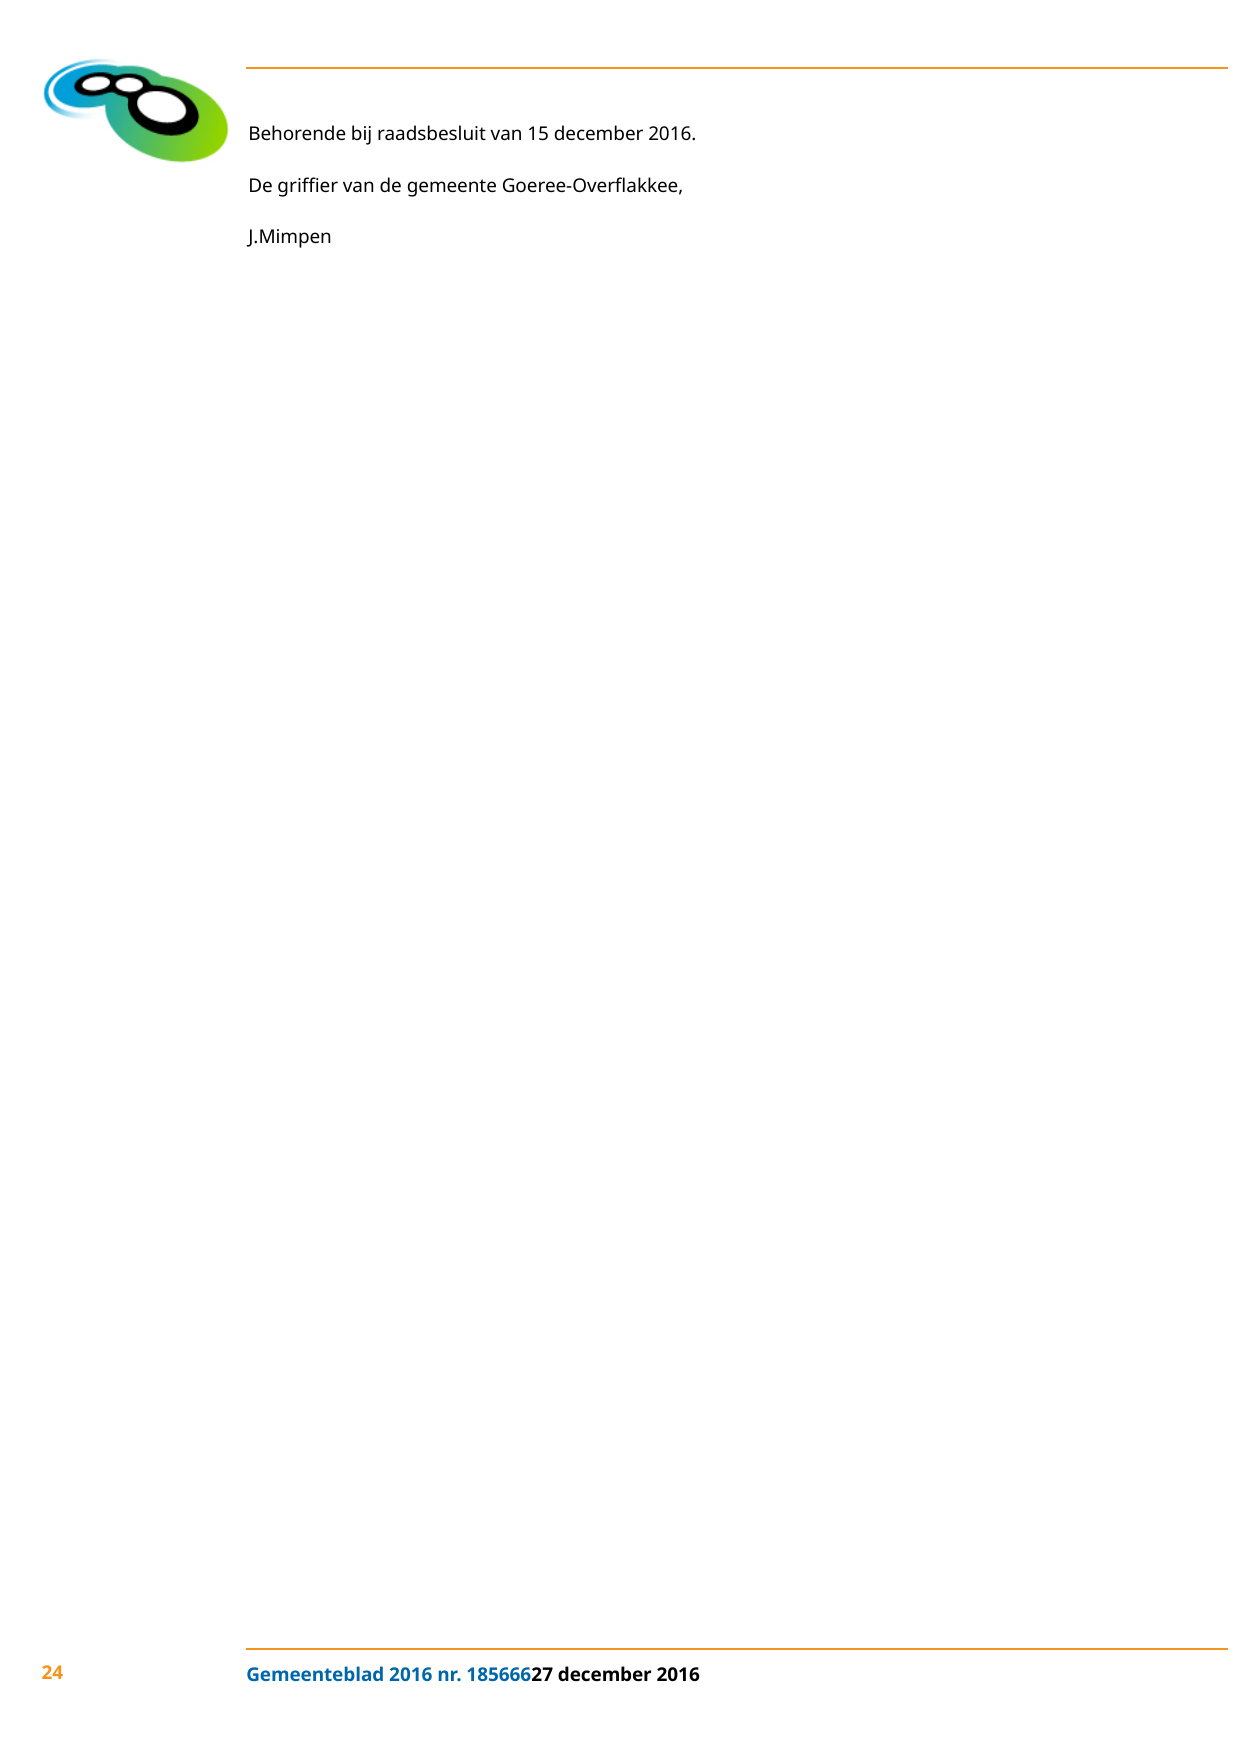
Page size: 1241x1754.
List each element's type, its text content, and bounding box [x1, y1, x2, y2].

table_cell [420, 146, 980, 172]
table_cell [248, 198, 420, 223]
table_cell J.Mimpen [248, 224, 420, 249]
table_cell [420, 95, 980, 121]
table_cell [980, 146, 1152, 172]
table_cell [980, 172, 1152, 198]
table_cell [980, 224, 1152, 249]
table_cell [980, 95, 1152, 121]
table_cell [420, 198, 980, 223]
table_cell [248, 95, 420, 121]
table_cell [248, 146, 420, 172]
table_cell [420, 224, 980, 249]
table_cell Behorende bij raadsbesluit van 15 december 2016. [248, 121, 980, 146]
table_cell De griffier van de gemeente Goeree-Overflakkee, [248, 172, 980, 198]
picture [41, 47, 231, 172]
table_cell [980, 198, 1152, 223]
table_cell [980, 121, 1152, 146]
